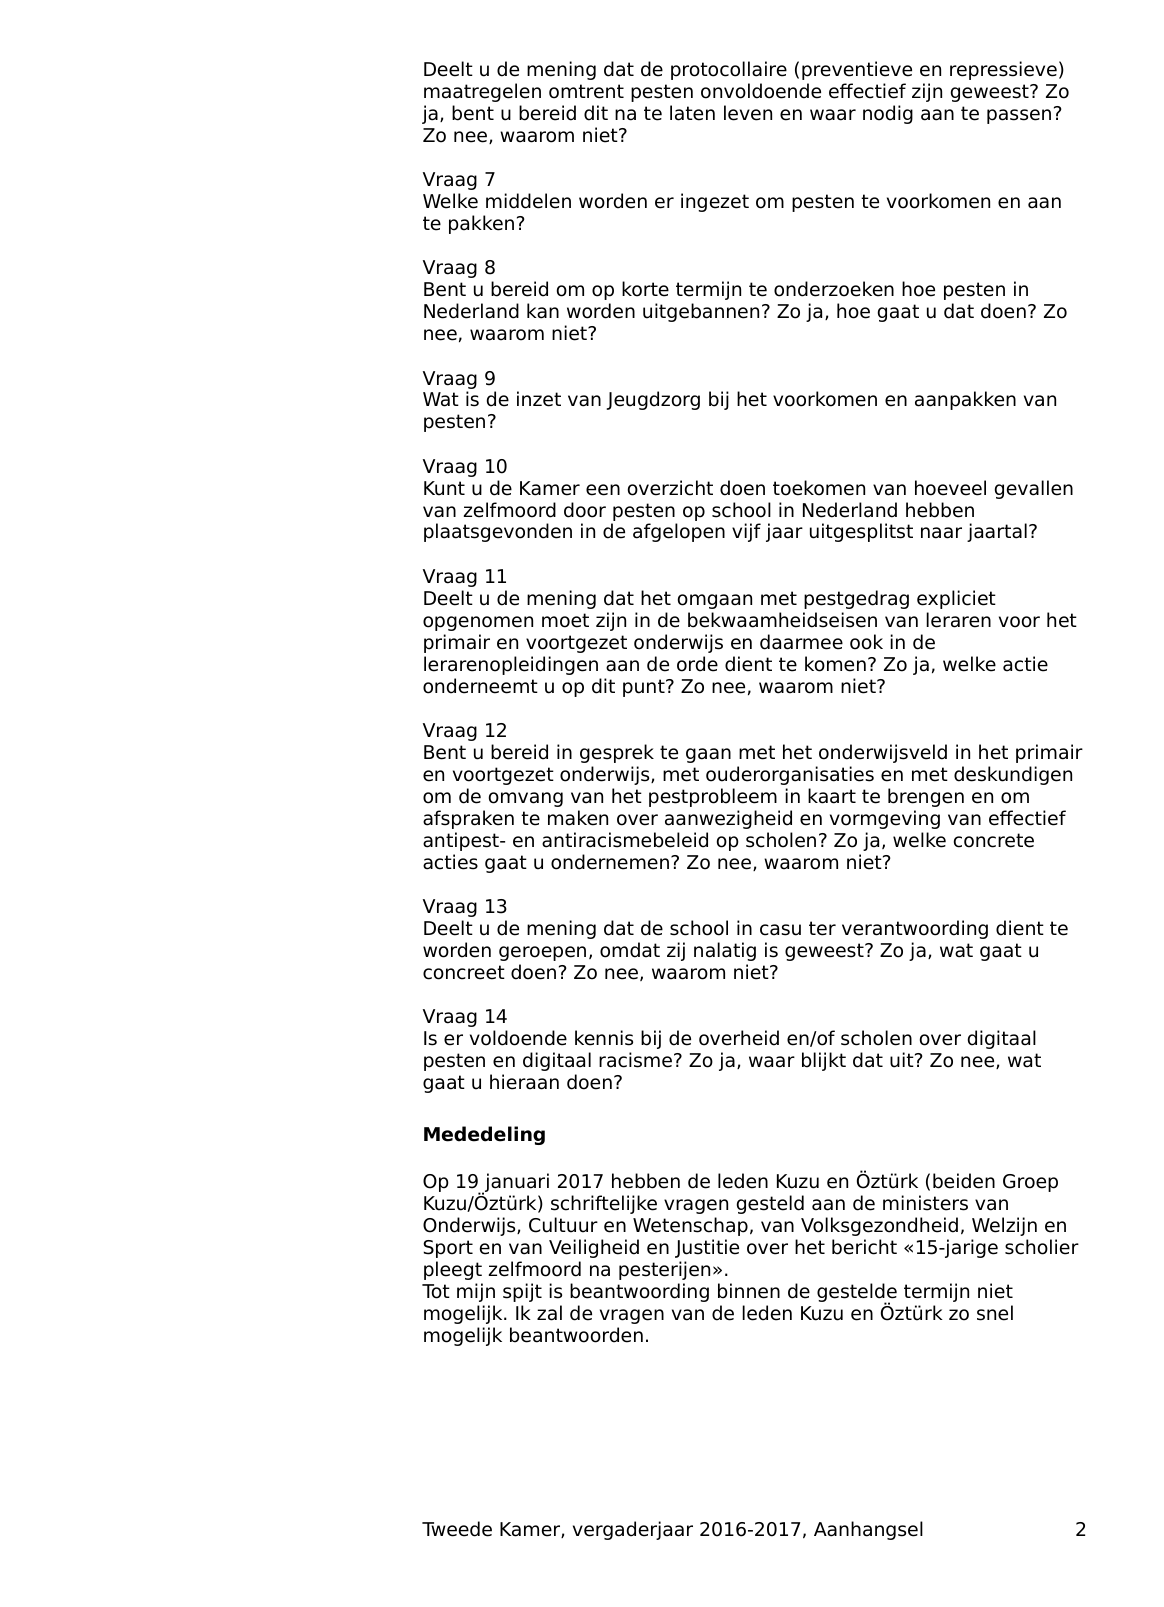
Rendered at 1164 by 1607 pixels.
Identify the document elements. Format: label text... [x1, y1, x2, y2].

text Vraag 11 [422, 566, 1087, 588]
text Vraag 12 [422, 720, 1087, 742]
text Kunt u de Kamer een overzicht doen toekomen van hoeveel gevallen van zelfmoord door pesten op school in Nederland hebben plaatsgevonden in de afgelopen vijf jaar uitgesplitst naar jaartal? [422, 477, 1087, 543]
text Op 19 januari 2017 hebben de leden Kuzu en Öztürk (beiden Groep Kuzu/Öztürk) schriftelijke vragen gesteld aan de ministers van Onderwijs, Cultuur en Wetenschap, van Volksgezondheid, Welzijn en Sport en van Veiligheid en Justitie over het bericht «15-jarige scholier pleegt zelfmoord na pesterijen». [422, 1171, 1087, 1281]
subtitle Mededeling [422, 1124, 1087, 1146]
text Tot mijn spijt is beantwoording binnen de gestelde termijn niet mogelijk. Ik zal de vragen van de leden Kuzu en Öztürk zo snel mogelijk beantwoorden. [422, 1281, 1087, 1347]
text Bent u bereid in gesprek te gaan met het onderwijsveld in het primair en voortgezet onderwijs, met ouderorganisaties en met deskundigen om de omvang van het pestprobleem in kaart te brengen en om afspraken te maken over aanwezigheid en vormgeving van effectief antipest- en antiracismebeleid op scholen? Zo ja, welke concrete acties gaat u ondernemen? Zo nee, waarom niet? [422, 742, 1087, 873]
text Deelt u de mening dat de school in casu ter verantwoording dient te worden geroepen, omdat zij nalatig is geweest? Zo ja, wat gaat u concreet doen? Zo nee, waarom niet? [422, 918, 1087, 984]
text Vraag 14 [422, 1006, 1087, 1028]
text Deelt u de mening dat de protocollaire (preventieve en repressieve) maatregelen omtrent pesten onvoldoende effectief zijn geweest? Zo ja, bent u bereid dit na te laten leven en waar nodig aan te passen? Zo nee, waarom niet? [422, 59, 1087, 147]
text Wat is de inzet van Jeugdzorg bij het voorkomen en aanpakken van pesten? [422, 389, 1087, 433]
text Vraag 7 [422, 169, 1087, 191]
text Is er voldoende kennis bij de overheid en/of scholen over digitaal pesten en digitaal racisme? Zo ja, waar blijkt dat uit? Zo nee, wat gaat u hieraan doen? [422, 1028, 1087, 1094]
text Vraag 10 [422, 456, 1087, 477]
text Vraag 8 [422, 257, 1087, 279]
text Welke middelen worden er ingezet om pesten te voorkomen en aan te pakken? [422, 191, 1087, 235]
text Vraag 13 [422, 896, 1087, 918]
text Deelt u de mening dat het omgaan met pestgedrag expliciet opgenomen moet zijn in de bekwaamheidseisen van leraren voor het primair en voortgezet onderwijs en daarmee ook in de lerarenopleidingen aan de orde dient te komen? Zo ja, welke actie onderneemt u op dit punt? Zo nee, waarom niet? [422, 588, 1087, 697]
text Bent u bereid om op korte termijn te onderzoeken hoe pesten in Nederland kan worden uitgebannen? Zo ja, hoe gaat u dat doen? Zo nee, waarom niet? [422, 279, 1087, 345]
text Vraag 9 [422, 367, 1087, 389]
